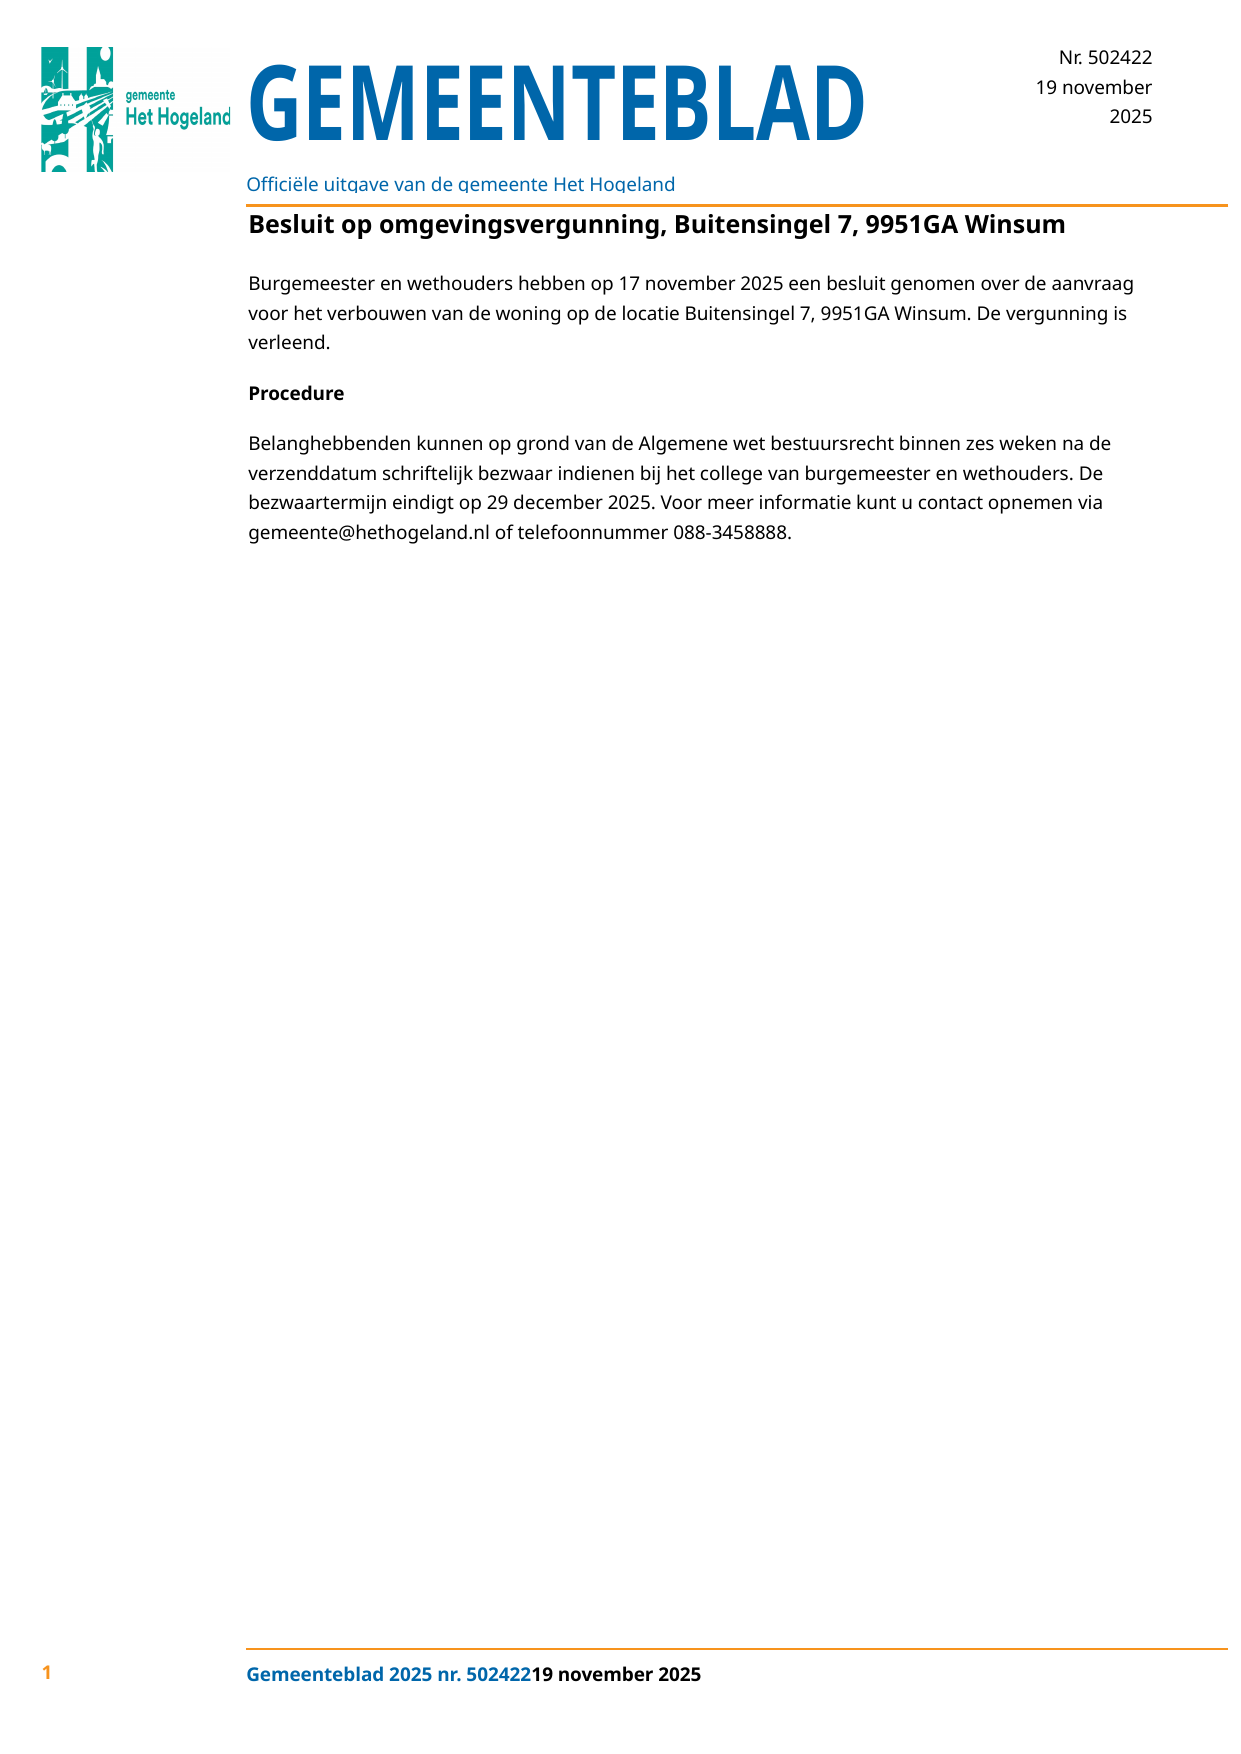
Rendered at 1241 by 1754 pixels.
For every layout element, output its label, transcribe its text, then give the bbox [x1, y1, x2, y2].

text Besluit op omgevingsvergunning, Buitensingel 7, 9951GA Winsum [248, 207, 1152, 241]
text Belanghebbenden kunnen op grond van de Algemene wet bestuursrecht binnen zes weken na de verzenddatum schriftelijk bezwaar indienen bij het college van burgemeester en wethouders. De bezwaartermijn eindigt op 29 december 2025. Voor meer informatie kunt u contact opnemen via gemeente@hethogeland.nl of telefoonnummer 088-3458888. [248, 430, 1152, 545]
text Burgemeester en wethouders hebben op 17 november 2025 een besluit genomen over de aanvraag voor het verbouwen van de woning op de locatie Buitensingel 7, 9951GA Winsum. De vergunning is verleend. [248, 270, 1152, 355]
text Procedure [248, 380, 1152, 406]
picture [41, 47, 231, 172]
